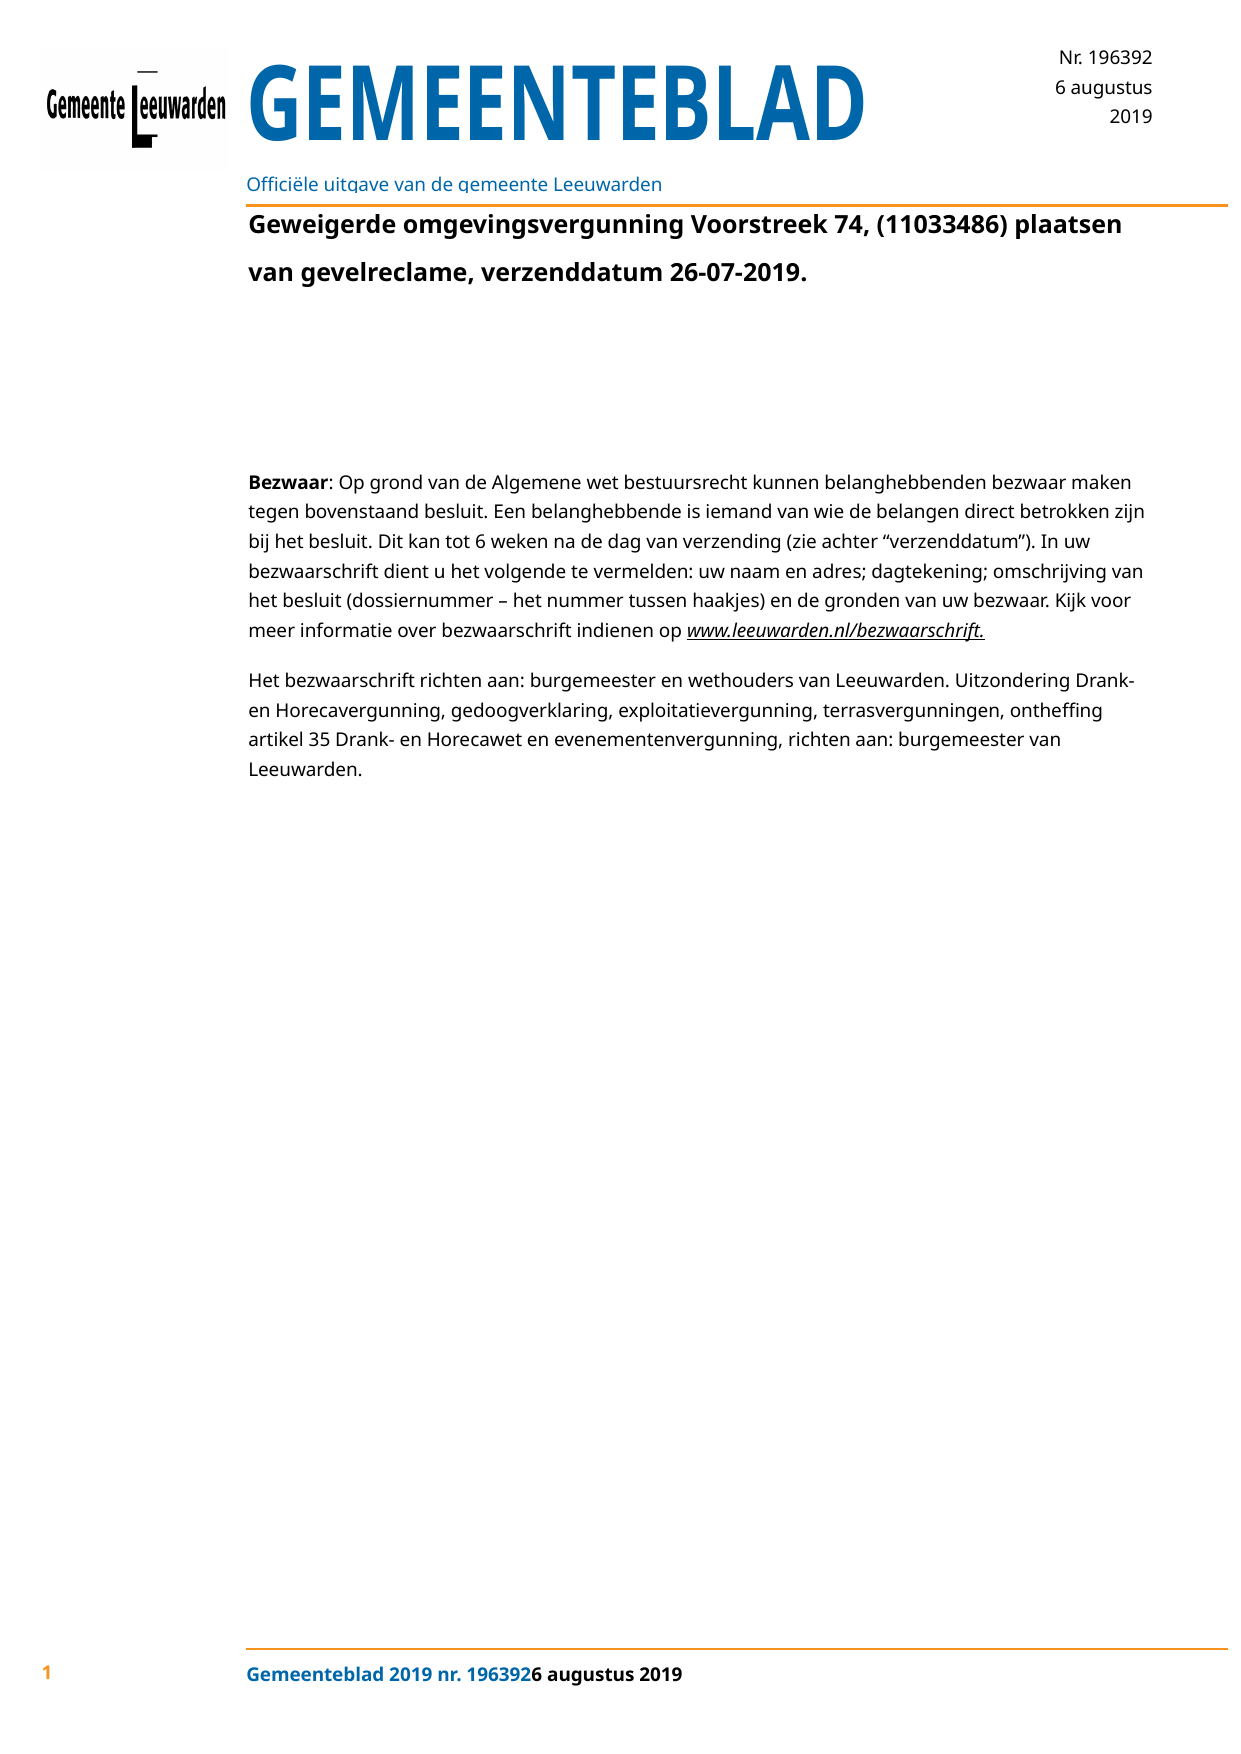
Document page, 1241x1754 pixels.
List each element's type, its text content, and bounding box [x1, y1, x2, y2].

text Geweigerde omgevingsvergunning Voorstreek 74, (11033486) plaatsen van gevelreclame, verzenddatum 26-07-2019. [248, 207, 1152, 288]
picture [41, 47, 231, 172]
text Bezwaar: Op grond van de Algemene wet bestuursrecht kunnen belanghebbenden bezwaar maken tegen bovenstaand besluit. Een belanghebbende is iemand van wie de belangen direct betrokken zijn bij het besluit. Dit kan tot 6 weken na de dag van verzending (zie achter “verzenddatum”). In uw bezwaarschrift dient u het volgende te vermelden: uw naam en adres; dagtekening; omschrijving van het besluit (dossiernummer – het nummer tussen haakjes) en de gronden van uw bezwaar. Kijk voor meer informatie over bezwaarschrift indienen op www.leeuwarden.nl/bezwaarschrift. [248, 469, 1152, 643]
text Het bezwaarschrift richten aan: burgemeester en wethouders van Leeuwarden. Uitzondering Drank- en Horecavergunning, gedoogverklaring, exploitatievergunning, terrasvergunningen, ontheffing artikel 35 Drank- en Horecawet en evenementenvergunning, richten aan: burgemeester van Leeuwarden. [248, 667, 1152, 782]
